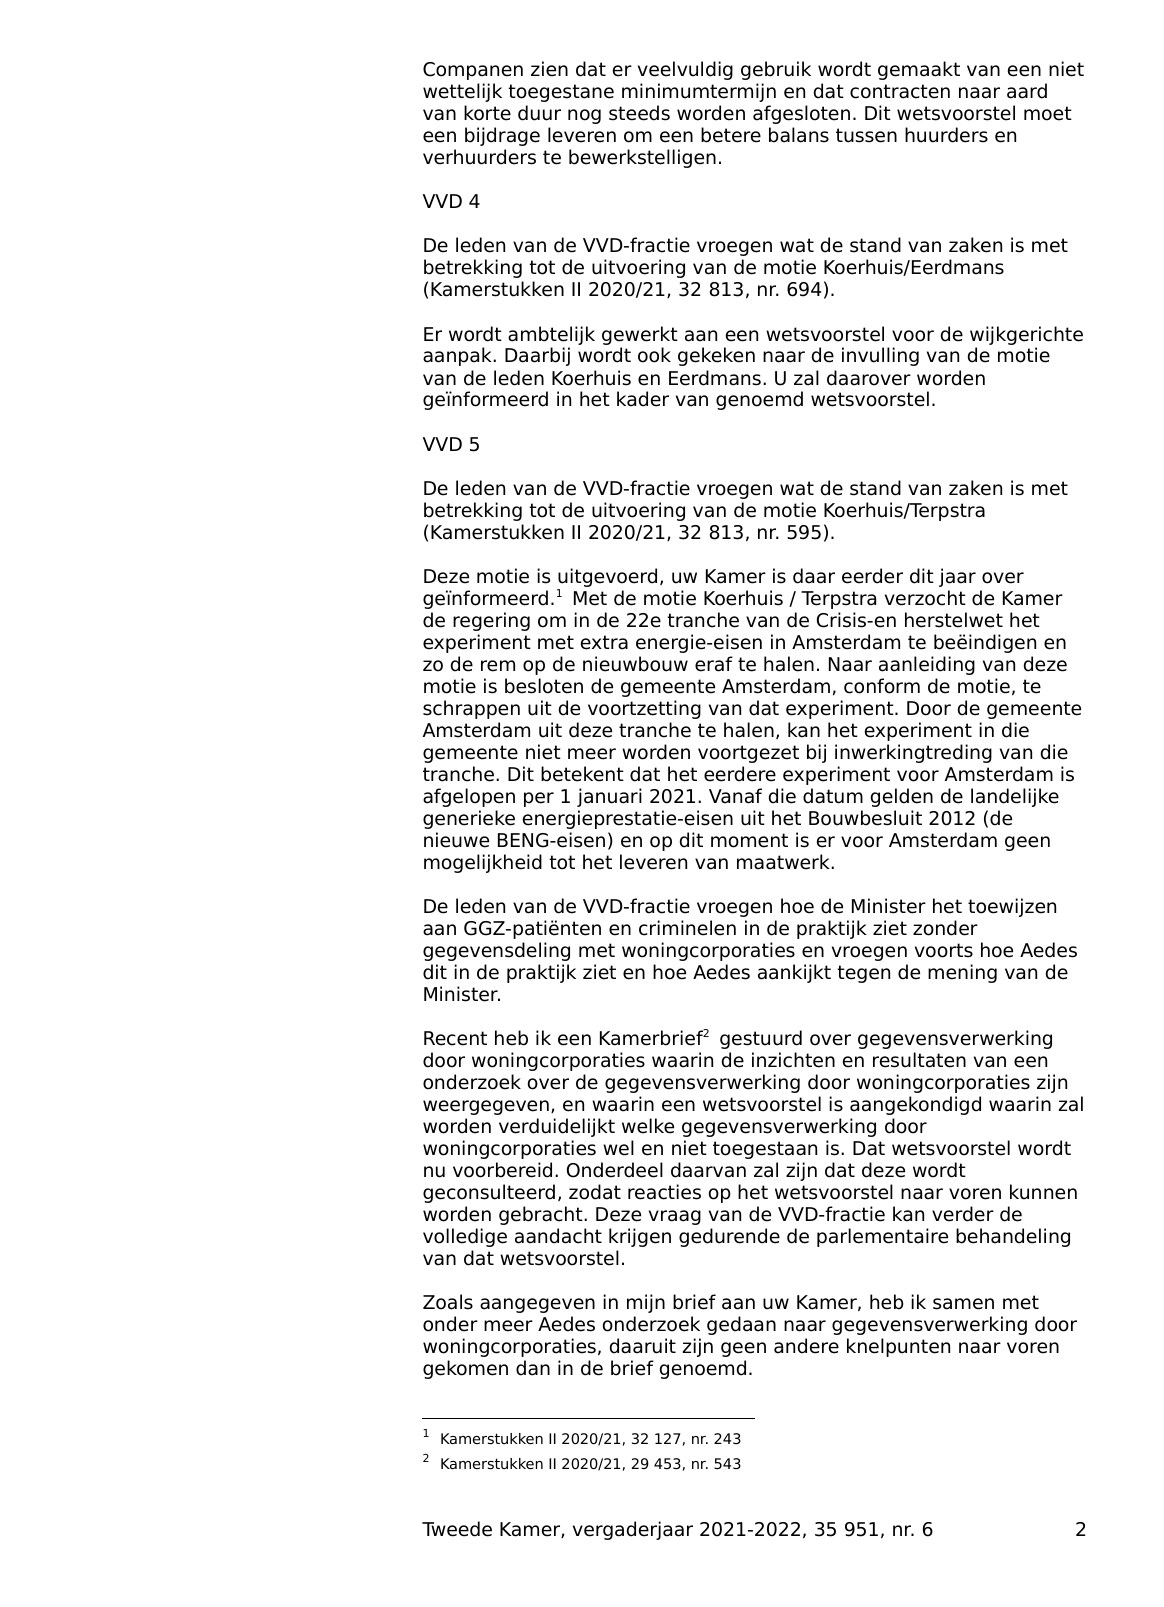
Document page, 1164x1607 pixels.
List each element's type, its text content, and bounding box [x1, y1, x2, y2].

text Zoals aangegeven in mijn brief aan uw Kamer, heb ik samen met onder meer Aedes onderzoek gedaan naar gegevensverwerking door woningcorporaties, daaruit zijn geen andere knelpunten naar voren gekomen dan in de brief genoemd. [422, 1292, 1087, 1380]
text Recent heb ik een Kamerbrief gestuurd over gegevensverwerking door woningcorporaties waarin de inzichten en resultaten van een onderzoek over de gegevensverwerking door woningcorporaties zijn weergegeven, en waarin een wetsvoorstel is aangekondigd waarin zal worden verduidelijkt welke gegevensverwerking door woningcorporaties wel en niet toegestaan is. Dat wetsvoorstel wordt nu voorbereid. Onderdeel daarvan zal zijn dat deze wordt geconsulteerd, zodat reacties op het wetsvoorstel naar voren kunnen worden gebracht. Deze vraag van de VVD-fractie kan verder de volledige aandacht krijgen gedurende de parlementaire behandeling van dat wetsvoorstel. [422, 1028, 1087, 1269]
text De leden van de VVD-fractie vroegen hoe de Minister het toewijzen aan GGZ-patiënten en criminelen in de praktijk ziet zonder gegevensdeling met woningcorporaties en vroegen voorts hoe Aedes dit in de praktijk ziet en hoe Aedes aankijkt tegen de mening van de Minister. [422, 896, 1087, 1006]
text De leden van de VVD-fractie vroegen wat de stand van zaken is met betrekking tot de uitvoering van de motie Koerhuis/Eerdmans (Kamerstukken II 2020/21, 32 813, nr. 694). [422, 235, 1087, 301]
text De leden van de VVD-fractie vroegen wat de stand van zaken is met betrekking tot de uitvoering van de motie Koerhuis/Terpstra (Kamerstukken II 2020/21, 32 813, nr. 595). [422, 478, 1087, 544]
subtitle VVD 5 [422, 433, 1087, 456]
text Kamerstukken II 2020/21, 32 127, nr. 243 [422, 1427, 1087, 1449]
text Companen zien dat er veelvuldig gebruik wordt gemaakt van een niet wettelijk toegestane minimumtermijn en dat contracten naar aard van korte duur nog steeds worden afgesloten. Dit wetsvoorstel moet een bijdrage leveren om een betere balans tussen huurders en verhuurders te bewerkstelligen. [422, 59, 1087, 169]
text Er wordt ambtelijk gewerkt aan een wetsvoorstel voor de wijkgerichte aanpak. Daarbij wordt ook gekeken naar de invulling van de motie van de leden Koerhuis en Eerdmans. U zal daarover worden geïnformeerd in het kader van genoemd wetsvoorstel. [422, 323, 1087, 411]
text Deze motie is uitgevoerd, uw Kamer is daar eerder dit jaar over geïnformeerd. Met de motie Koerhuis / Terpstra verzocht de Kamer de regering om in de 22e tranche van de Crisis-en herstelwet het experiment met extra energie-eisen in Amsterdam te beëindigen en zo de rem op de nieuwbouw eraf te halen. Naar aanleiding van deze motie is besloten de gemeente Amsterdam, conform de motie, te schrappen uit de voortzetting van dat experiment. Door de gemeente Amsterdam uit deze tranche te halen, kan het experiment in die gemeente niet meer worden voortgezet bij inwerkingtreding van die tranche. Dit betekent dat het eerdere experiment voor Amsterdam is afgelopen per 1 januari 2021. Vanaf die datum gelden de landelijke generieke energieprestatie-eisen uit het Bouwbesluit 2012 (de nieuwe BENG-eisen) en op dit moment is er voor Amsterdam geen mogelijkheid tot het leveren van maatwerk. [422, 566, 1087, 873]
subtitle VVD 4 [422, 191, 1087, 213]
text Kamerstukken II 2020/21, 29 453, nr. 543 [422, 1452, 1087, 1474]
